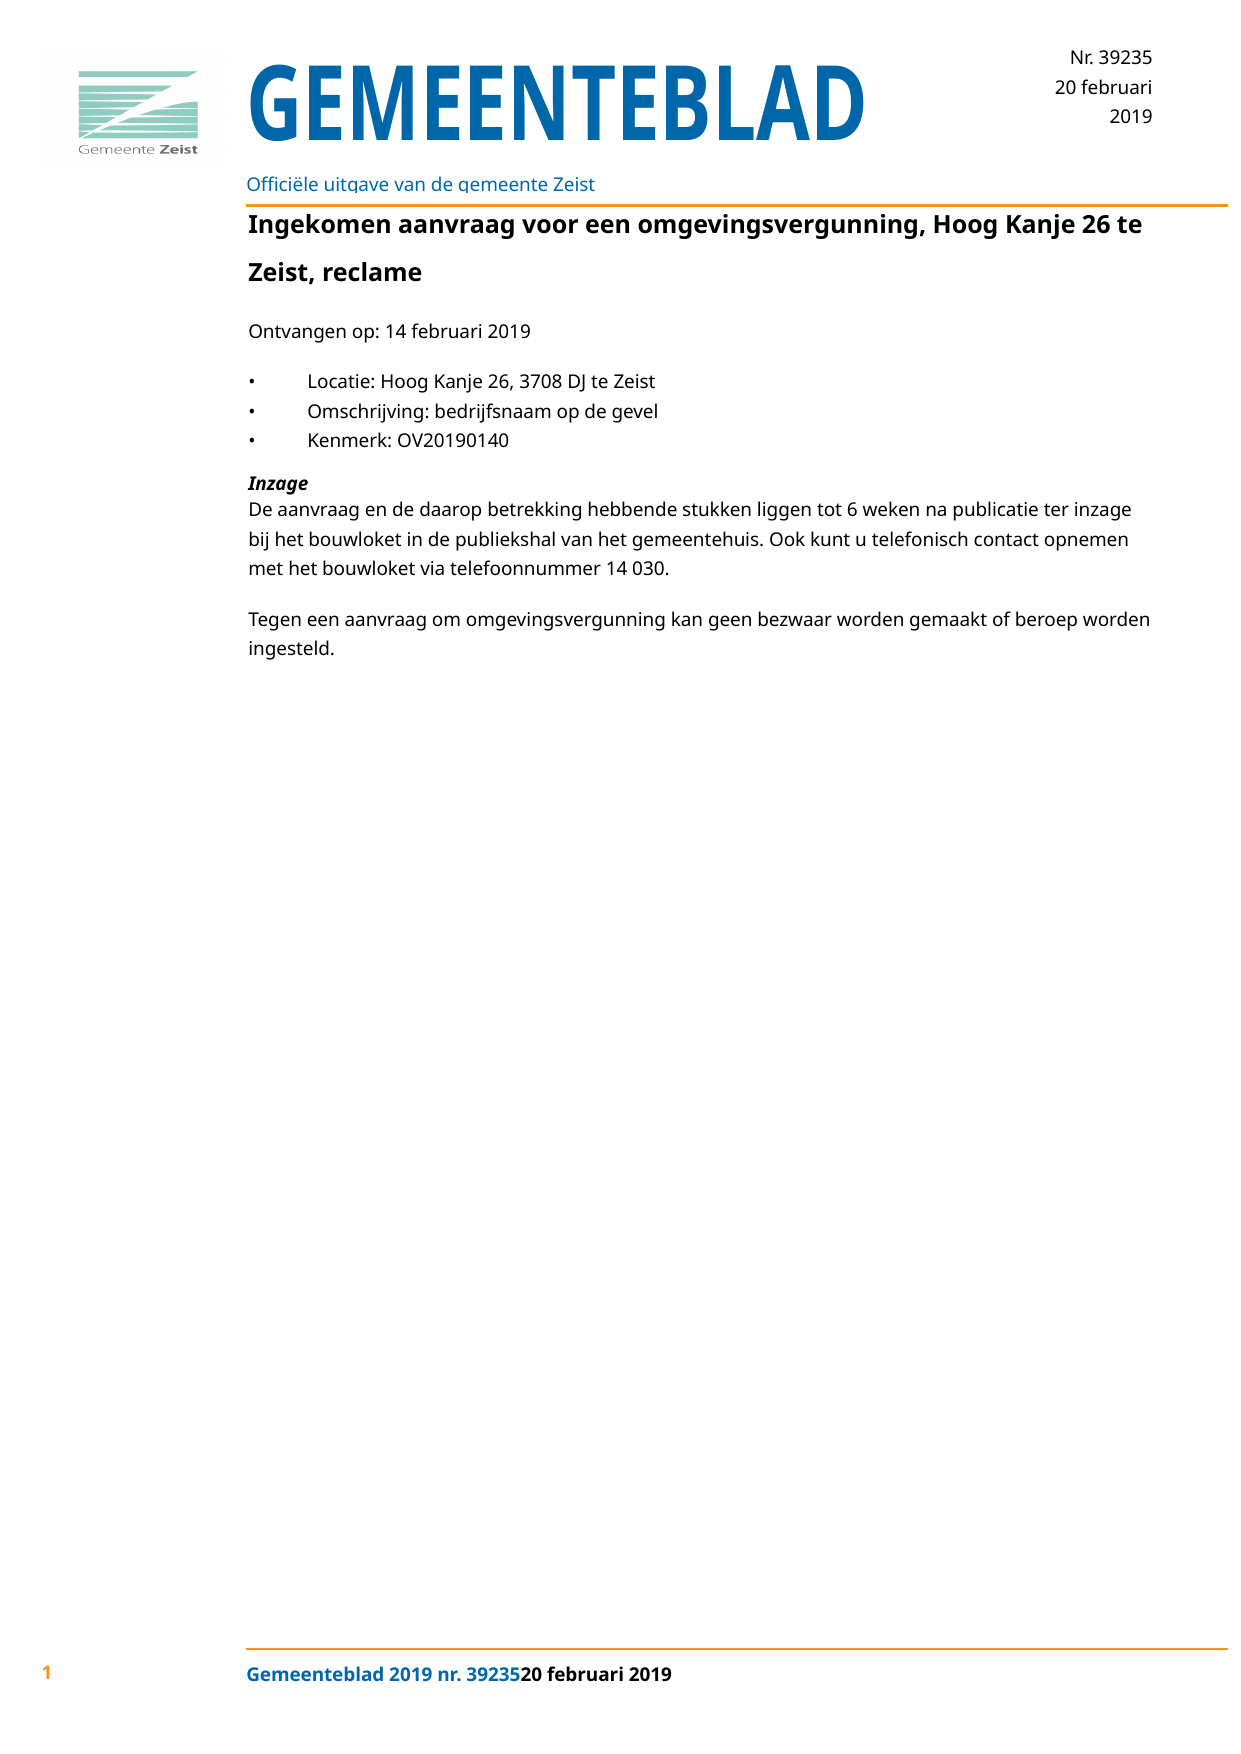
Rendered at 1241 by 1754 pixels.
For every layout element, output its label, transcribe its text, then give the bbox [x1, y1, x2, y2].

text Tegen een aanvraag om omgevingsvergunning kan geen bezwaar worden gemaakt of beroep worden ingesteld. [248, 606, 1152, 661]
list Locatie: Hoog Kanje 26, 3708 DJ te Zeist [248, 368, 1152, 394]
text Inzage [248, 471, 1152, 496]
text Ontvangen op: 14 februari 2019 [248, 318, 1152, 344]
list Kenmerk: OV20190140 [248, 427, 1152, 453]
picture [41, 47, 231, 172]
text Ingekomen aanvraag voor een omgevingsvergunning, Hoog Kanje 26 te Zeist, reclame [248, 207, 1152, 288]
list Omschrijving: bedrijfsnaam op de gevel [248, 398, 1152, 424]
text De aanvraag en de daarop betrekking hebbende stukken liggen tot 6 weken na publicatie ter inzage bij het bouwloket in de publiekshal van het gemeentehuis. Ook kunt u telefonisch contact opnemen met het bouwloket via telefoonnummer 14 030. [248, 496, 1152, 581]
